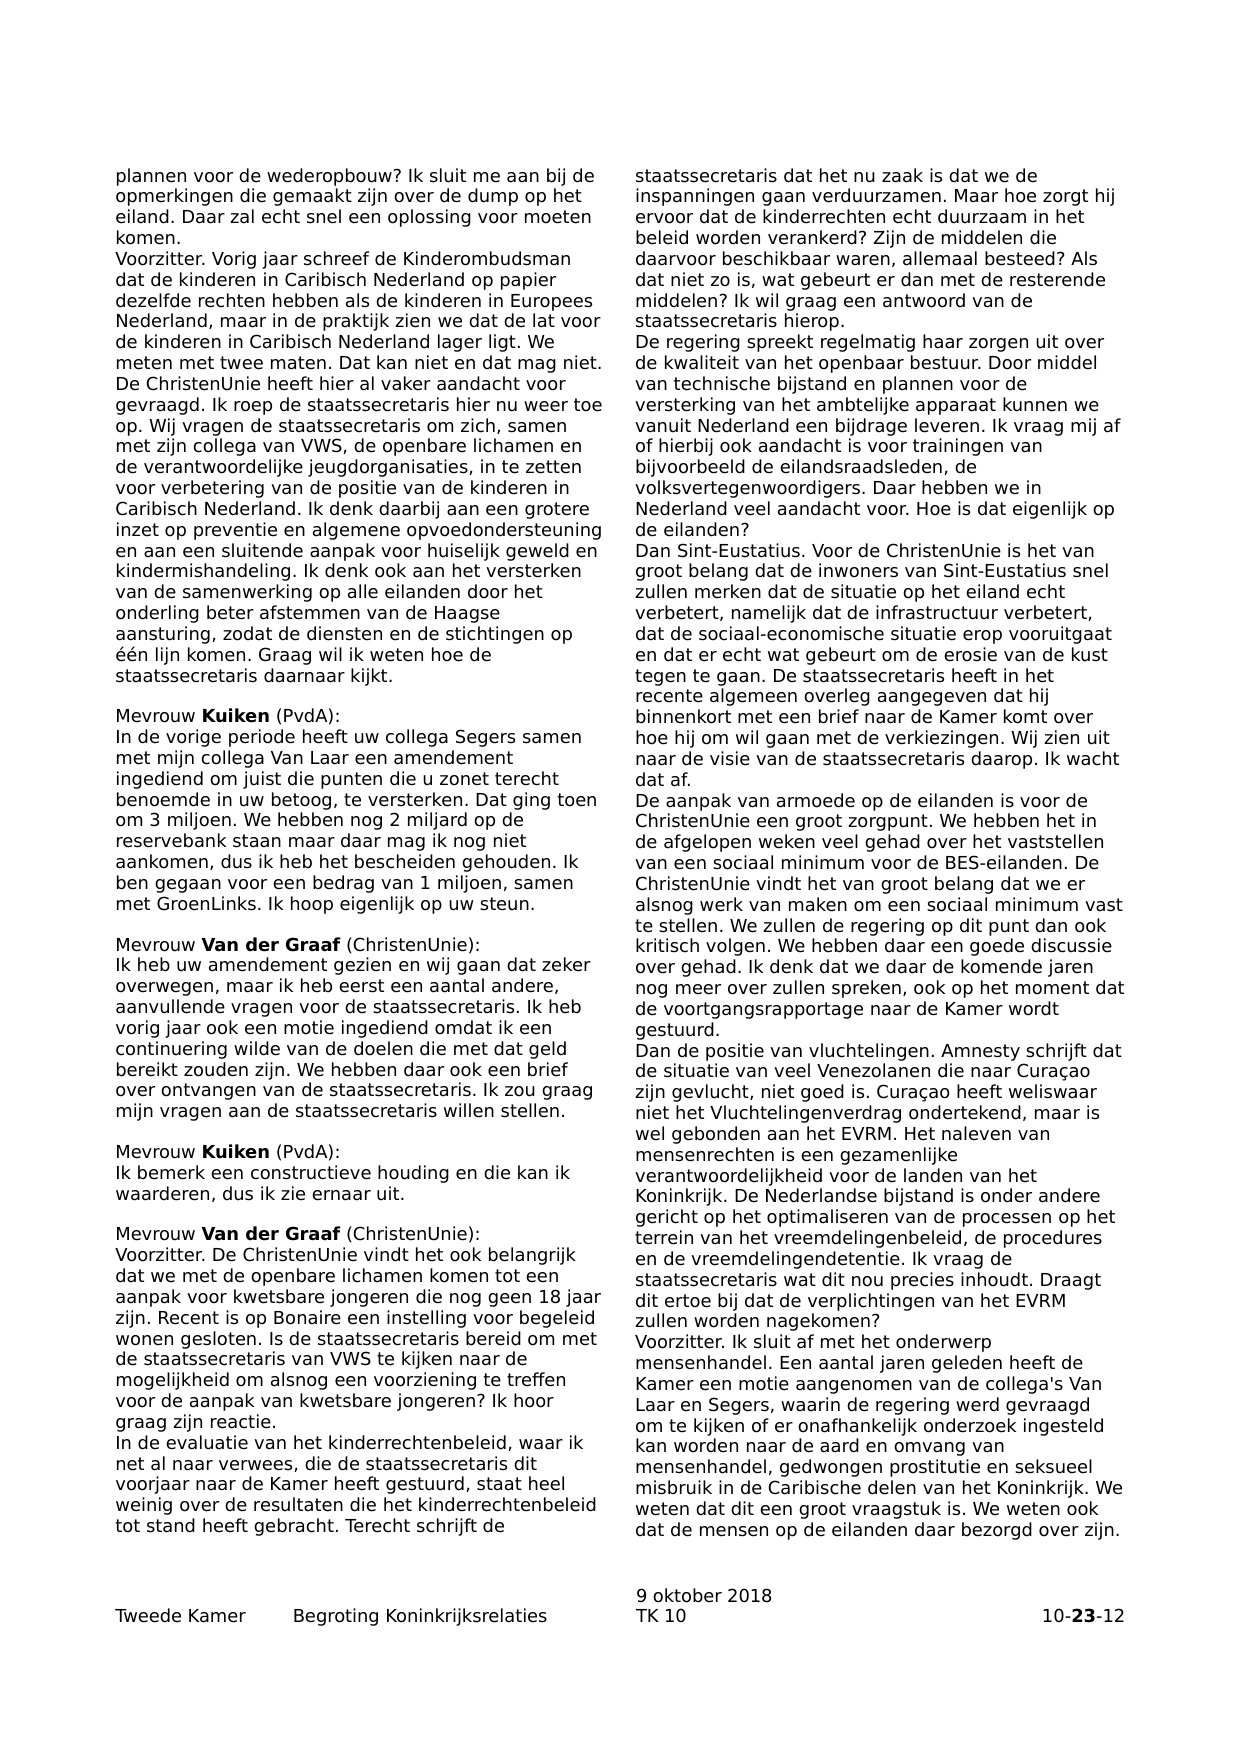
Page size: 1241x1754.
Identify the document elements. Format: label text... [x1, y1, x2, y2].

text Dan de positie van vluchtelingen. Amnesty schrijft dat de situatie van veel Venezolanen die naar Curaçao zijn gevlucht, niet goed is. Curaçao heeft weliswaar niet het Vluchtelingenverdrag ondertekend, maar is wel gebonden aan het EVRM. Het naleven van mensenrechten is een gezamenlijke verantwoordelijkheid voor de landen van het Koninkrijk. De Nederlandse bijstand is onder andere gericht op het optimaliseren van de processen op het terrein van het vreemdelingenbeleid, de procedures en de vreemdelingendetentie. Ik vraag de staatssecretaris wat dit nou precies inhoudt. Draagt dit ertoe bij dat de verplichtingen van het EVRM zullen worden nagekomen? [635, 1040, 1125, 1332]
text Ik heb uw amendement gezien en wij gaan dat zeker overwegen, maar ik heb eerst een aantal andere, aanvullende vragen voor de staatssecretaris. Ik heb vorig jaar ook een motie ingediend omdat ik een continuering wilde van de doelen die met dat geld bereikt zouden zijn. We hebben daar ook een brief over ontvangen van de staatssecretaris. Ik zou graag mijn vragen aan de staatssecretaris willen stellen. [115, 955, 605, 1122]
text De aanpak van armoede op de eilanden is voor de ChristenUnie een groot zorgpunt. We hebben het in de afgelopen weken veel gehad over het vaststellen van een sociaal minimum voor de BES-eilanden. De ChristenUnie vindt het van groot belang dat we er alsnog werk van maken om een sociaal minimum vast te stellen. We zullen de regering op dit punt dan ook kritisch volgen. We hebben daar een goede discussie over gehad. Ik denk dat we daar de komende jaren nog meer over zullen spreken, ook op het moment dat de voortgangsrapportage naar de Kamer wordt gestuurd. [635, 790, 1125, 1040]
text Voorzitter. Vorig jaar schreef de Kinderombudsman dat de kinderen in Caribisch Nederland op papier dezelfde rechten hebben als de kinderen in Europees Nederland, maar in de praktijk zien we dat de lat voor de kinderen in Caribisch Nederland lager ligt. We meten met twee maten. Dat kan niet en dat mag niet. De ChristenUnie heeft hier al vaker aandacht voor gevraagd. Ik roep de staatssecretaris hier nu weer toe op. Wij vragen de staatssecretaris om zich, samen met zijn collega van VWS, de openbare lichamen en de verantwoordelijke jeugdorganisaties, in te zetten voor verbetering van de positie van de kinderen in Caribisch Nederland. Ik denk daarbij aan een grotere inzet op preventie en algemene opvoedondersteuning en aan een sluitende aanpak voor huiselijk geweld en kindermishandeling. Ik denk ook aan het versterken van de samenwerking op alle eilanden door het onderling beter afstemmen van de Haagse aansturing, zodat de diensten en de stichtingen op één lijn komen. Graag wil ik weten hoe de staatssecretaris daarnaar kijkt. [115, 249, 605, 686]
text Mevrouw Van der Graaf (ChristenUnie): [115, 1224, 605, 1245]
text Voorzitter. De ChristenUnie vindt het ook belangrijk dat we met de openbare lichamen komen tot een aanpak voor kwetsbare jongeren die nog geen 18 jaar zijn. Recent is op Bonaire een instelling voor begeleid wonen gesloten. Is de staatssecretaris bereid om met de staatssecretaris van VWS te kijken naar de mogelijkheid om alsnog een voorziening te treffen voor de aanpak van kwetsbare jongeren? Ik hoor graag zijn reactie. [115, 1245, 605, 1432]
text Voorzitter. Ik sluit af met het onderwerp mensenhandel. Een aantal jaren geleden heeft de Kamer een motie aangenomen van de collega's Van Laar en Segers, waarin de regering werd gevraagd om te kijken of er onafhankelijk onderzoek ingesteld kan worden naar de aard en omvang van mensenhandel, gedwongen prostitutie en seksueel misbruik in de Caribische delen van het Koninkrijk. We weten dat dit een groot vraagstuk is. We weten ook dat de mensen op de eilanden daar bezorgd over zijn. [635, 1332, 1125, 1540]
text Mevrouw Kuiken (PvdA): [115, 706, 605, 727]
text Mevrouw Kuiken (PvdA): [115, 1142, 605, 1162]
text In de vorige periode heeft uw collega Segers samen met mijn collega Van Laar een amendement ingediend om juist die punten die u zonet terecht benoemde in uw betoog, te versterken. Dat ging toen om 3 miljoen. We hebben nog 2 miljard op de reservebank staan maar daar mag ik nog niet aankomen, dus ik heb het bescheiden gehouden. Ik ben gegaan voor een bedrag van 1 miljoen, samen met GroenLinks. Ik hoop eigenlijk op uw steun. [115, 727, 605, 914]
text Dan Sint-Eustatius. Voor de ChristenUnie is het van groot belang dat de inwoners van Sint-Eustatius snel zullen merken dat de situatie op het eiland echt verbetert, namelijk dat de infrastructuur verbetert, dat de sociaal-economische situatie erop vooruitgaat en dat er echt wat gebeurt om de erosie van de kust tegen te gaan. De staatssecretaris heeft in het recente algemeen overleg aangegeven dat hij binnenkort met een brief naar de Kamer komt over hoe hij om wil gaan met de verkiezingen. Wij zien uit naar de visie van de staatssecretaris daarop. Ik wacht dat af. [635, 540, 1125, 790]
text plannen voor de wederopbouw? Ik sluit me aan bij de opmerkingen die gemaakt zijn over de dump op het eiland. Daar zal echt snel een oplossing voor moeten komen. [115, 165, 605, 249]
text De regering spreekt regelmatig haar zorgen uit over de kwaliteit van het openbaar bestuur. Door middel van technische bijstand en plannen voor de versterking van het ambtelijke apparaat kunnen we vanuit Nederland een bijdrage leveren. Ik vraag mij af of hierbij ook aandacht is voor trainingen van bijvoorbeeld de eilandsraadsleden, de volksvertegenwoordigers. Daar hebben we in Nederland veel aandacht voor. Hoe is dat eigenlijk op de eilanden? [635, 332, 1125, 540]
text In de evaluatie van het kinderrechtenbeleid, waar ik net al naar verwees, die de staatssecretaris dit voorjaar naar de Kamer heeft gestuurd, staat heel weinig over de resultaten die het kinderrechtenbeleid tot stand heeft gebracht. Terecht schrijft de [115, 1432, 605, 1537]
text Mevrouw Van der Graaf (ChristenUnie): [115, 934, 605, 955]
text Ik bemerk een constructieve houding en die kan ik waarderen, dus ik zie ernaar uit. [115, 1162, 605, 1204]
text staatssecretaris dat het nu zaak is dat we de inspanningen gaan verduurzamen. Maar hoe zorgt hij ervoor dat de kinderrechten echt duurzaam in het beleid worden verankerd? Zijn de middelen die daarvoor beschikbaar waren, allemaal besteed? Als dat niet zo is, wat gebeurt er dan met de resterende middelen? Ik wil graag een antwoord van de staatssecretaris hierop. [635, 165, 1125, 332]
